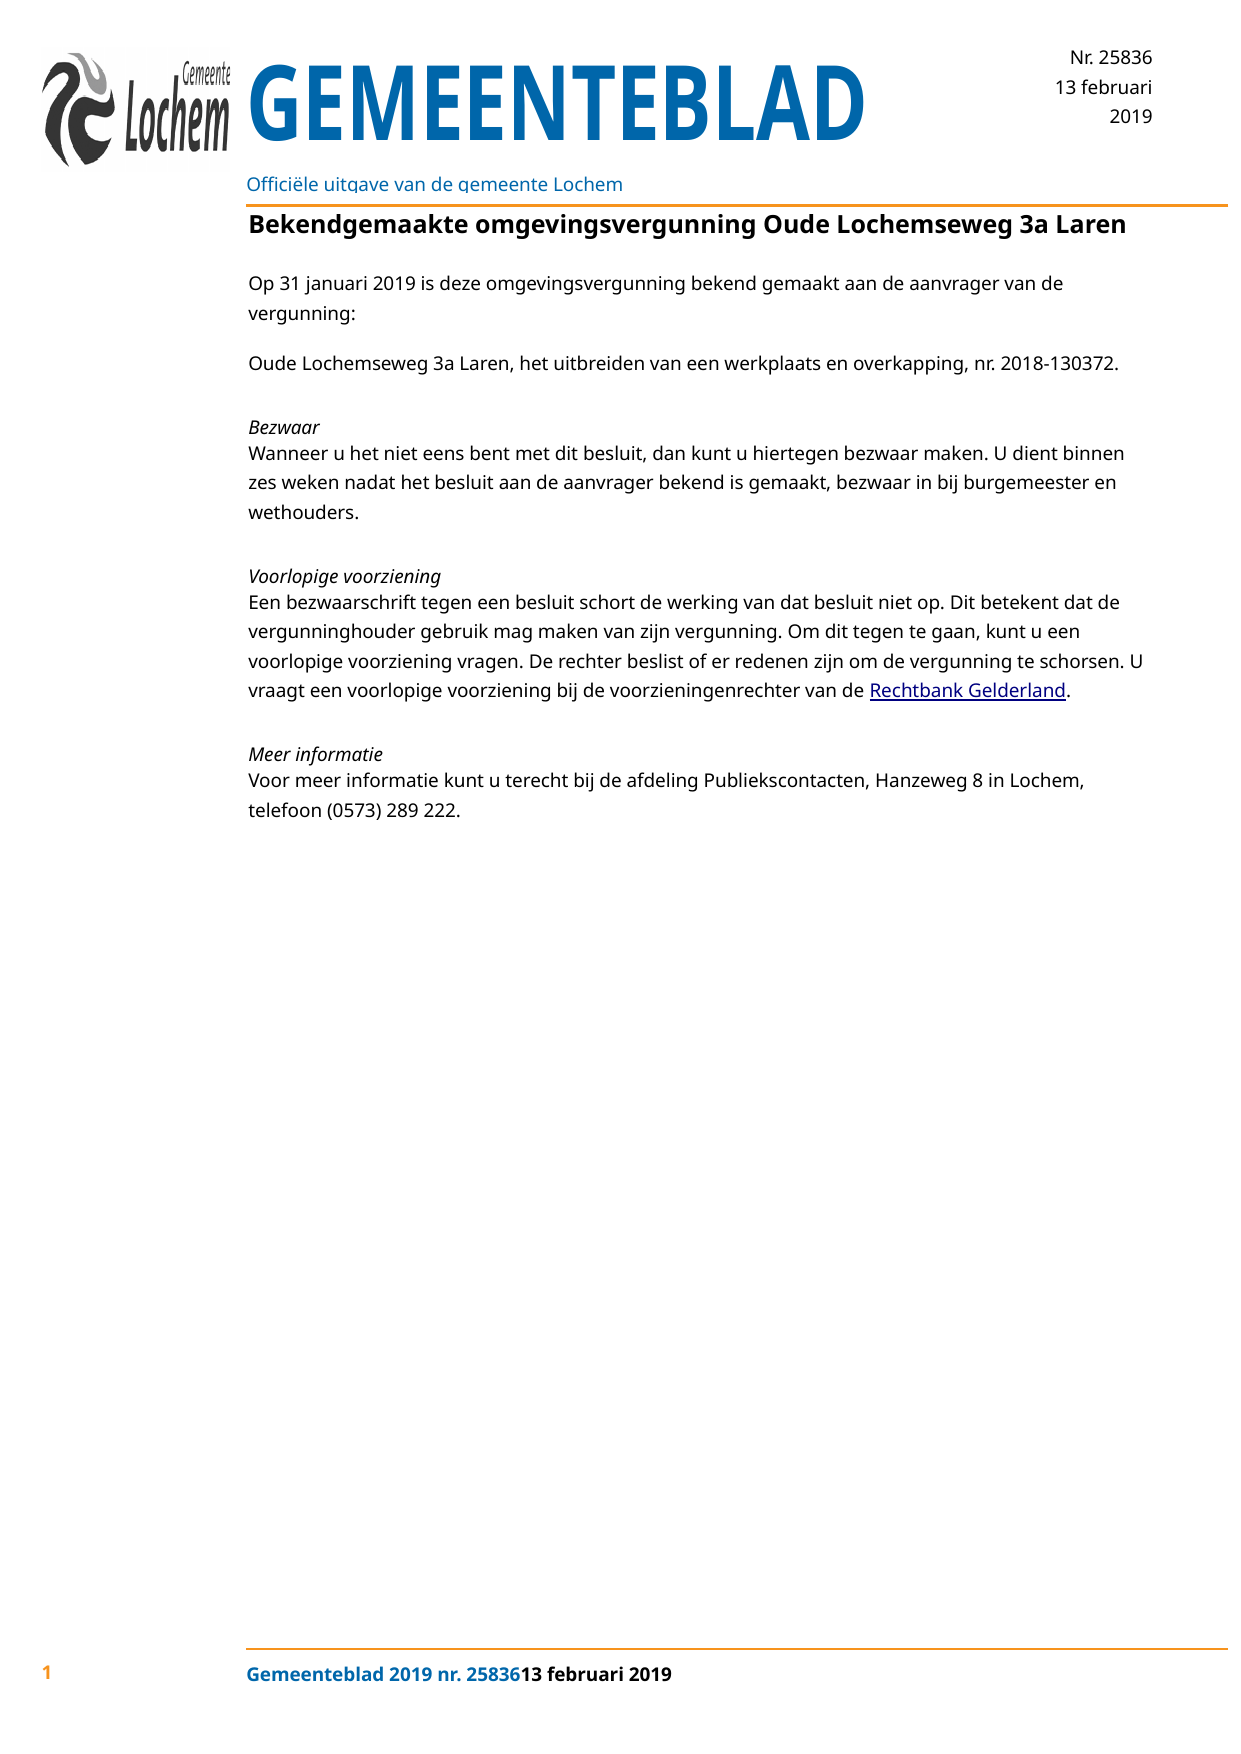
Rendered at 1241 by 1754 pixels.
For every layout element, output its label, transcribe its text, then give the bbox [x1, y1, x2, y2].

text Bezwaar [248, 414, 1152, 440]
picture [41, 47, 231, 172]
text Wanneer u het niet eens bent met dit besluit, dan kunt u hiertegen bezwaar maken. U dient binnen zes weken nadat het besluit aan de aanvrager bekend is gemaakt, bezwaar in bij burgemeester en wethouders. [248, 440, 1152, 525]
text Bekendgemaakte omgevingsvergunning Oude Lochemseweg 3a Laren [248, 207, 1152, 241]
text Een bezwaarschrift tegen een besluit schort de werking van dat besluit niet op. Dit betekent dat de vergunninghouder gebruik mag maken van zijn vergunning. Om dit tegen te gaan, kunt u een voorlopige voorziening vragen. De rechter beslist of er redenen zijn om de vergunning te schorsen. U vraagt een voorlopige voorziening bij de voorzieningenrechter van de Rechtbank Gelderland. [248, 589, 1152, 703]
text Meer informatie [248, 742, 1152, 767]
text Voor meer informatie kunt u terecht bij de afdeling Publiekscontacten, Hanzeweg 8 in Lochem, telefoon (0573) 289 222. [248, 767, 1152, 823]
text Op 31 januari 2019 is deze omgevingsvergunning bekend gemaakt aan de aanvrager van de vergunning: [248, 270, 1152, 326]
text Voorlopige voorziening [248, 563, 1152, 589]
text Oude Lochemseweg 3a Laren, het uitbreiden van een werkplaats en overkapping, nr. 2018-130372. [248, 350, 1152, 376]
